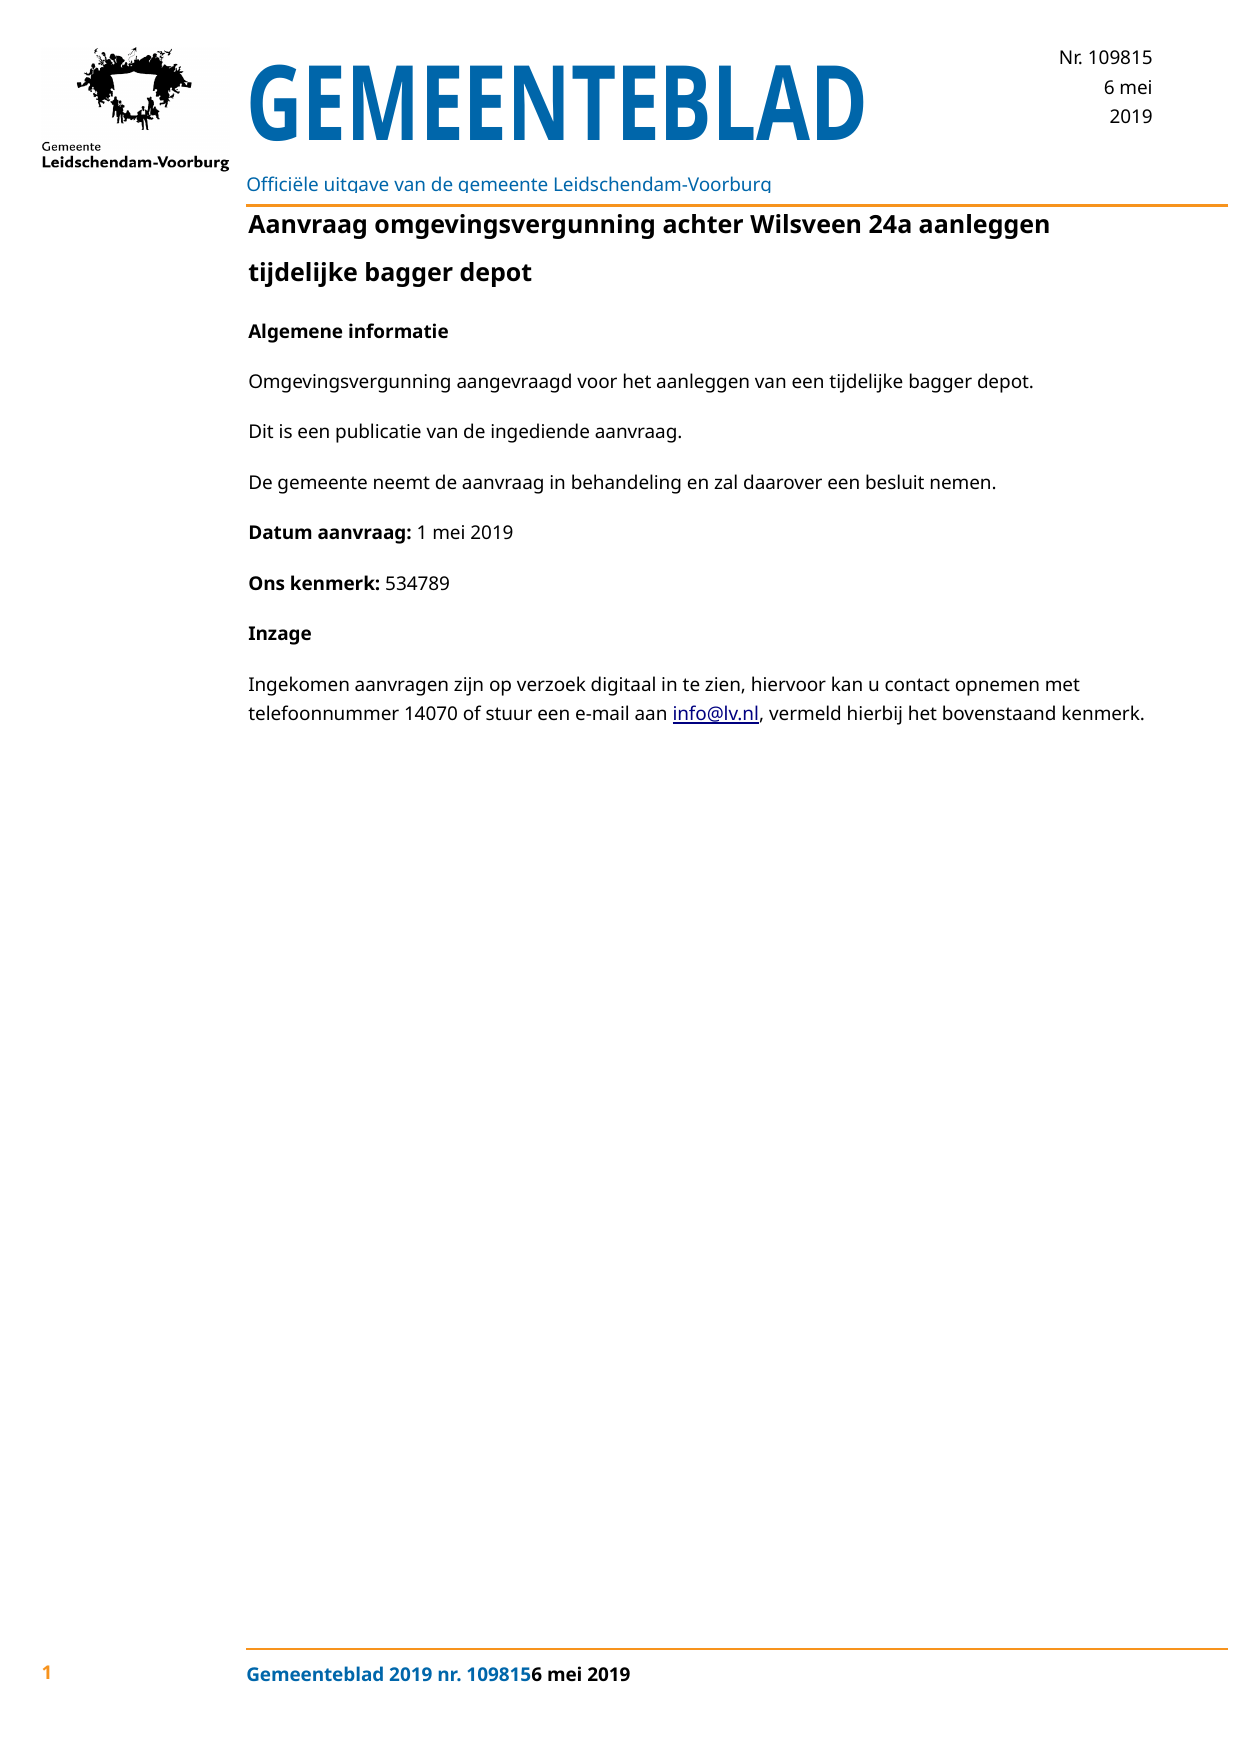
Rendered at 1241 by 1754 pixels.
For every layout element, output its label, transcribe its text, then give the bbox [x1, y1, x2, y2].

text Omgevingsvergunning aangevraagd voor het aanleggen van een tijdelijke bagger depot. [248, 368, 1152, 394]
text Ingekomen aanvragen zijn op verzoek digitaal in te zien, hiervoor kan u contact opnemen met telefoonnummer 14070 of stuur een e-mail aan info@lv.nl, vermeld hierbij het bovenstaand kenmerk. [248, 671, 1152, 726]
text Datum aanvraag: 1 mei 2019 [248, 519, 1152, 545]
picture [41, 47, 231, 172]
text Ons kenmerk: 534789 [248, 570, 1152, 596]
text De gemeente neemt de aanvraag in behandeling en zal daarover een besluit nemen. [248, 469, 1152, 495]
text Dit is een publicatie van de ingediende aanvraag. [248, 419, 1152, 444]
text Algemene informatie [248, 318, 1152, 344]
text Aanvraag omgevingsvergunning achter Wilsveen 24a aanleggen tijdelijke bagger depot [248, 207, 1152, 288]
text Inzage [248, 620, 1152, 646]
